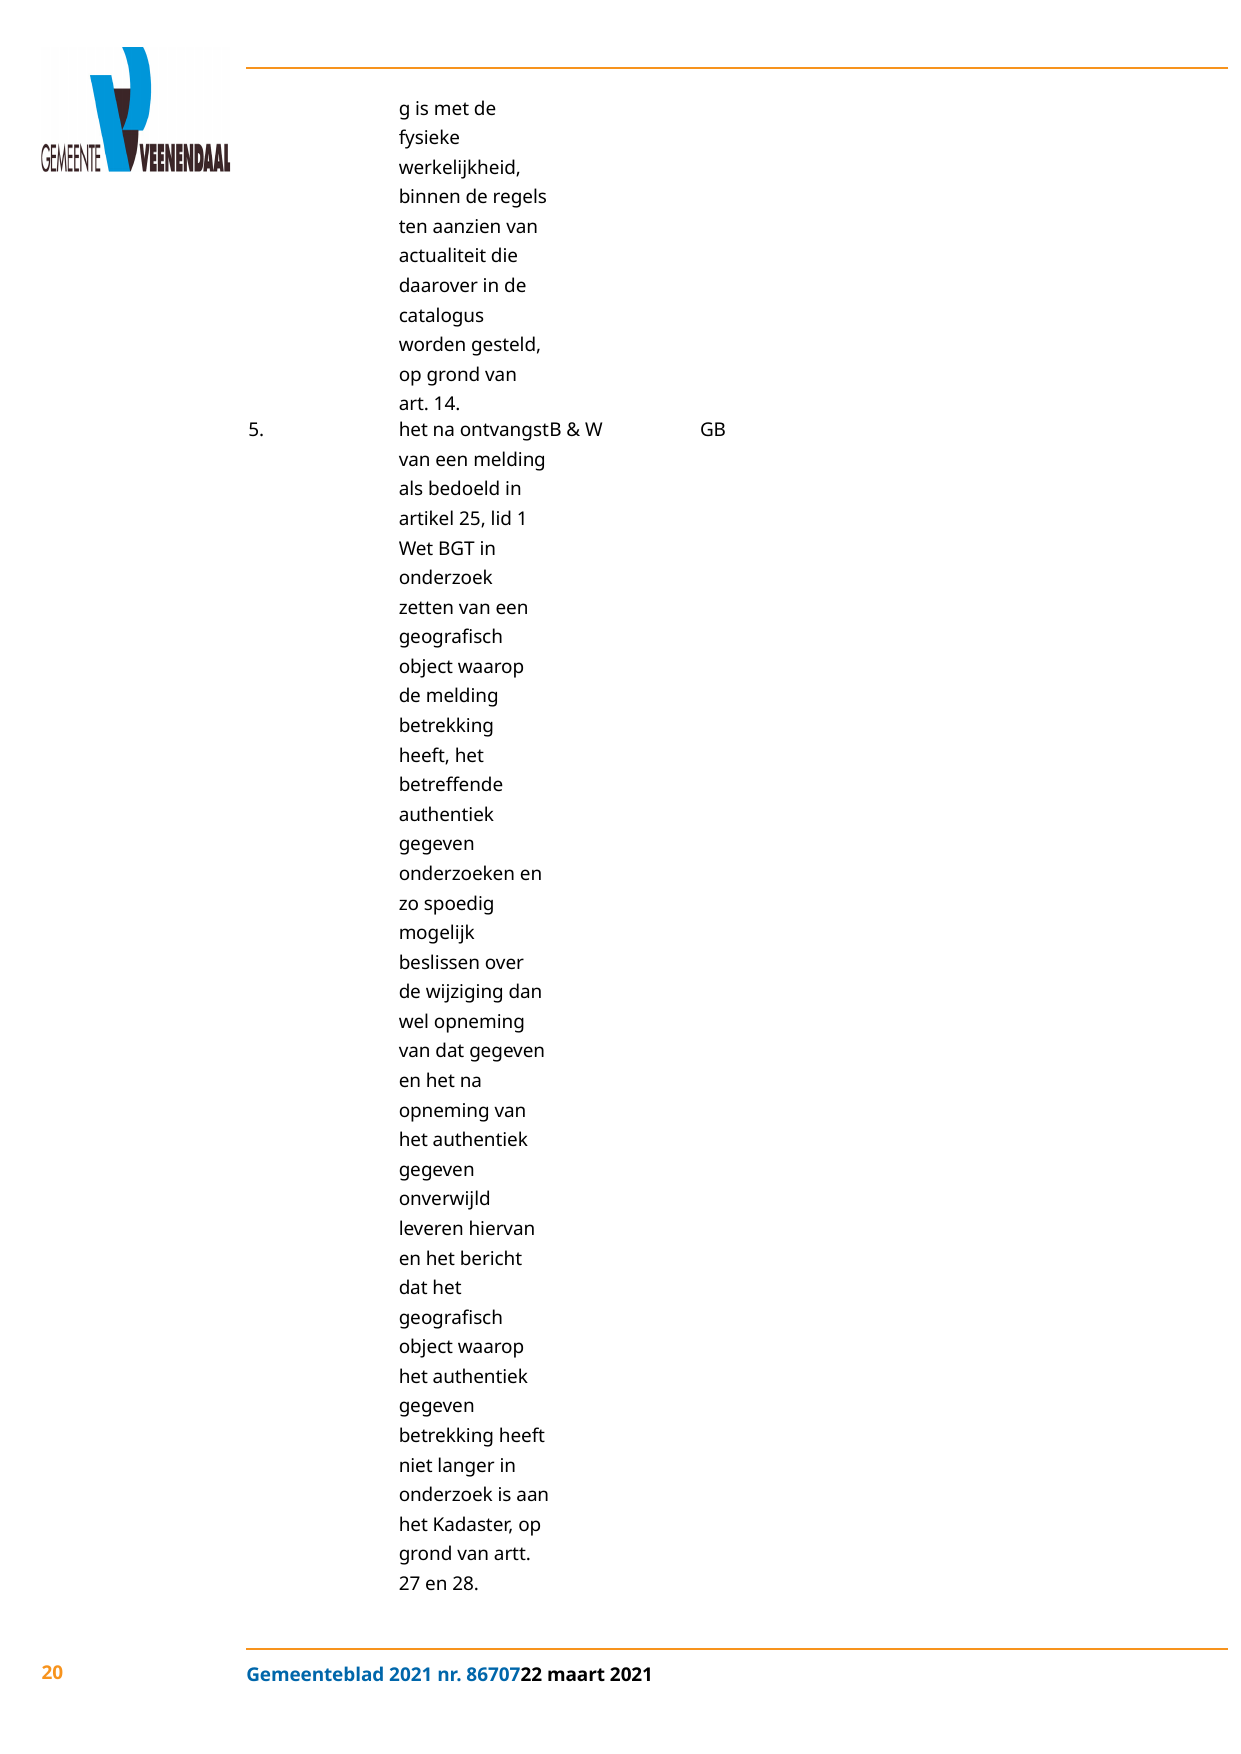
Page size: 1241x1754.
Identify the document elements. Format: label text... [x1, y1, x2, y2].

table_cell g is met de fysieke werkelijkheid, binnen de regels ten aanzien van actualiteit die daarover in de catalogus worden gesteld, op grond van art. 14. [399, 95, 549, 416]
picture [41, 47, 130, 172]
table_cell [248, 416, 398, 1596]
table_cell [549, 95, 700, 416]
table_cell [850, 416, 1001, 1596]
table_cell [700, 95, 850, 416]
table_cell GB [700, 416, 850, 1596]
table_cell [1001, 416, 1152, 1596]
table_cell [850, 95, 1001, 416]
table_cell [248, 95, 398, 416]
table_cell [1001, 95, 1152, 416]
picture [123, 47, 231, 172]
table_cell B & W [549, 416, 700, 1596]
table_cell het na ontvangst van een melding als bedoeld in artikel 25, lid 1 Wet BGT in onderzoek zetten van een geografisch object waarop de melding betrekking heeft, het betreffende authentiek gegeven onderzoeken en zo spoedig mogelijk beslissen over de wijziging dan wel opneming van dat gegeven en het na opneming van het authentiek gegeven onverwijld leveren hiervan en het bericht dat het geografisch object waarop het authentiek gegeven betrekking heeft niet langer in onderzoek is aan het Kadaster, op grond van artt. 27 en 28. [399, 416, 549, 1596]
